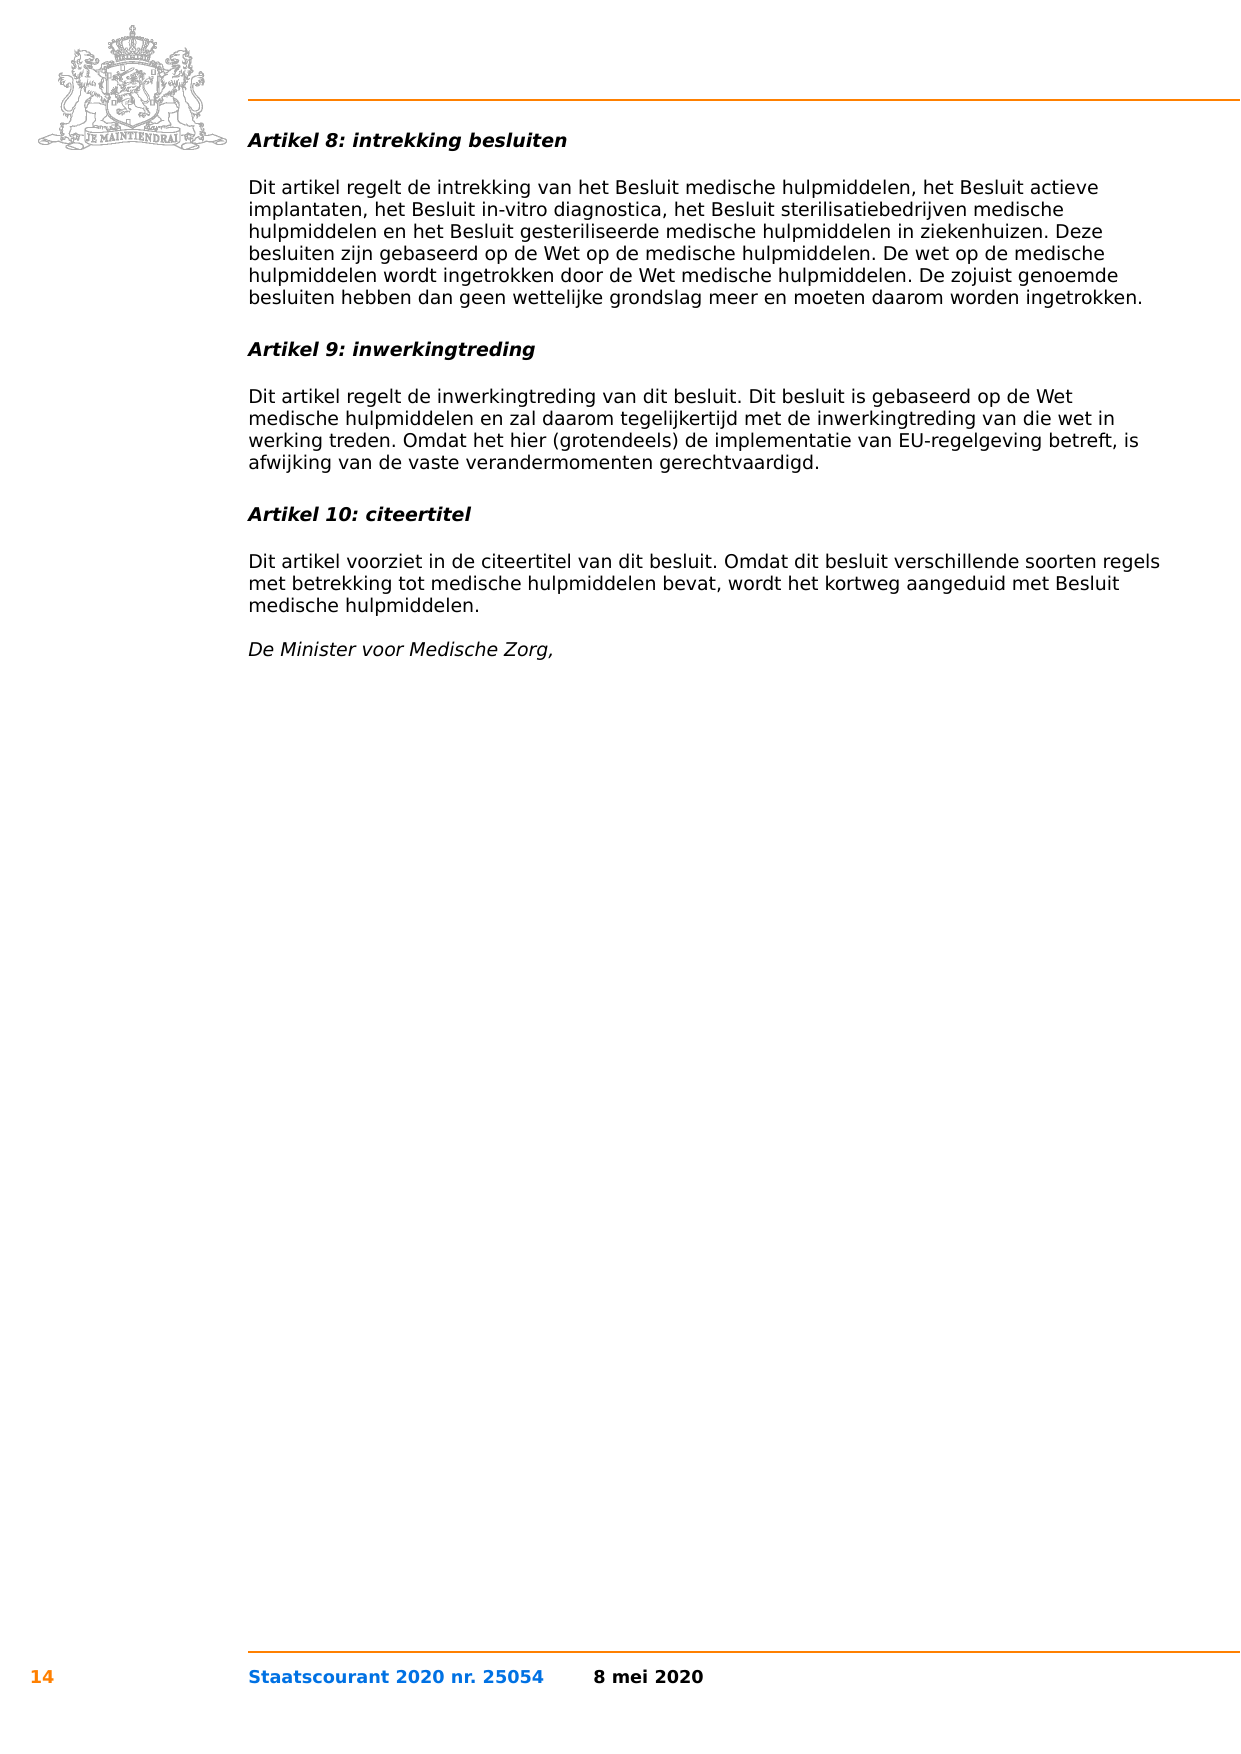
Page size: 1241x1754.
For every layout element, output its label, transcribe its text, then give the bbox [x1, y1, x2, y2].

text Dit artikel regelt de intrekking van het Besluit medische hulpmiddelen, het Besluit actieve implantaten, het Besluit in-vitro diagnostica, het Besluit sterilisatiebedrijven medische hulpmiddelen en het Besluit gesteriliseerde medische hulpmiddelen in ziekenhuizen. Deze besluiten zijn gebaseerd op de Wet op de medische hulpmiddelen. De wet op de medische hulpmiddelen wordt ingetrokken door de Wet medische hulpmiddelen. De zojuist genoemde besluiten hebben dan geen wettelijke grondslag meer en moeten daarom worden ingetrokken. [248, 177, 1163, 309]
subtitle Artikel 8: intrekking besluiten [248, 130, 1163, 152]
text Dit artikel voorziet in de citeertitel van dit besluit. Omdat dit besluit verschillende soorten regels met betrekking tot medische hulpmiddelen bevat, wordt het kortweg aangeduid met Besluit medische hulpmiddelen. [248, 551, 1163, 617]
text De Minister voor Medische Zorg, [248, 638, 1163, 660]
picture [38, 25, 227, 150]
subtitle Artikel 10: citeertitel [248, 504, 1163, 526]
subtitle Artikel 9: inwerkingtreding [248, 339, 1163, 361]
text Dit artikel regelt de inwerkingtreding van dit besluit. Dit besluit is gebaseerd op de Wet medische hulpmiddelen en zal daarom tegelijkertijd met de inwerkingtreding van die wet in werking treden. Omdat het hier (grotendeels) de implementatie van EU-regelgeving betreft, is afwijking van de vaste verandermomenten gerechtvaardigd. [248, 386, 1163, 474]
